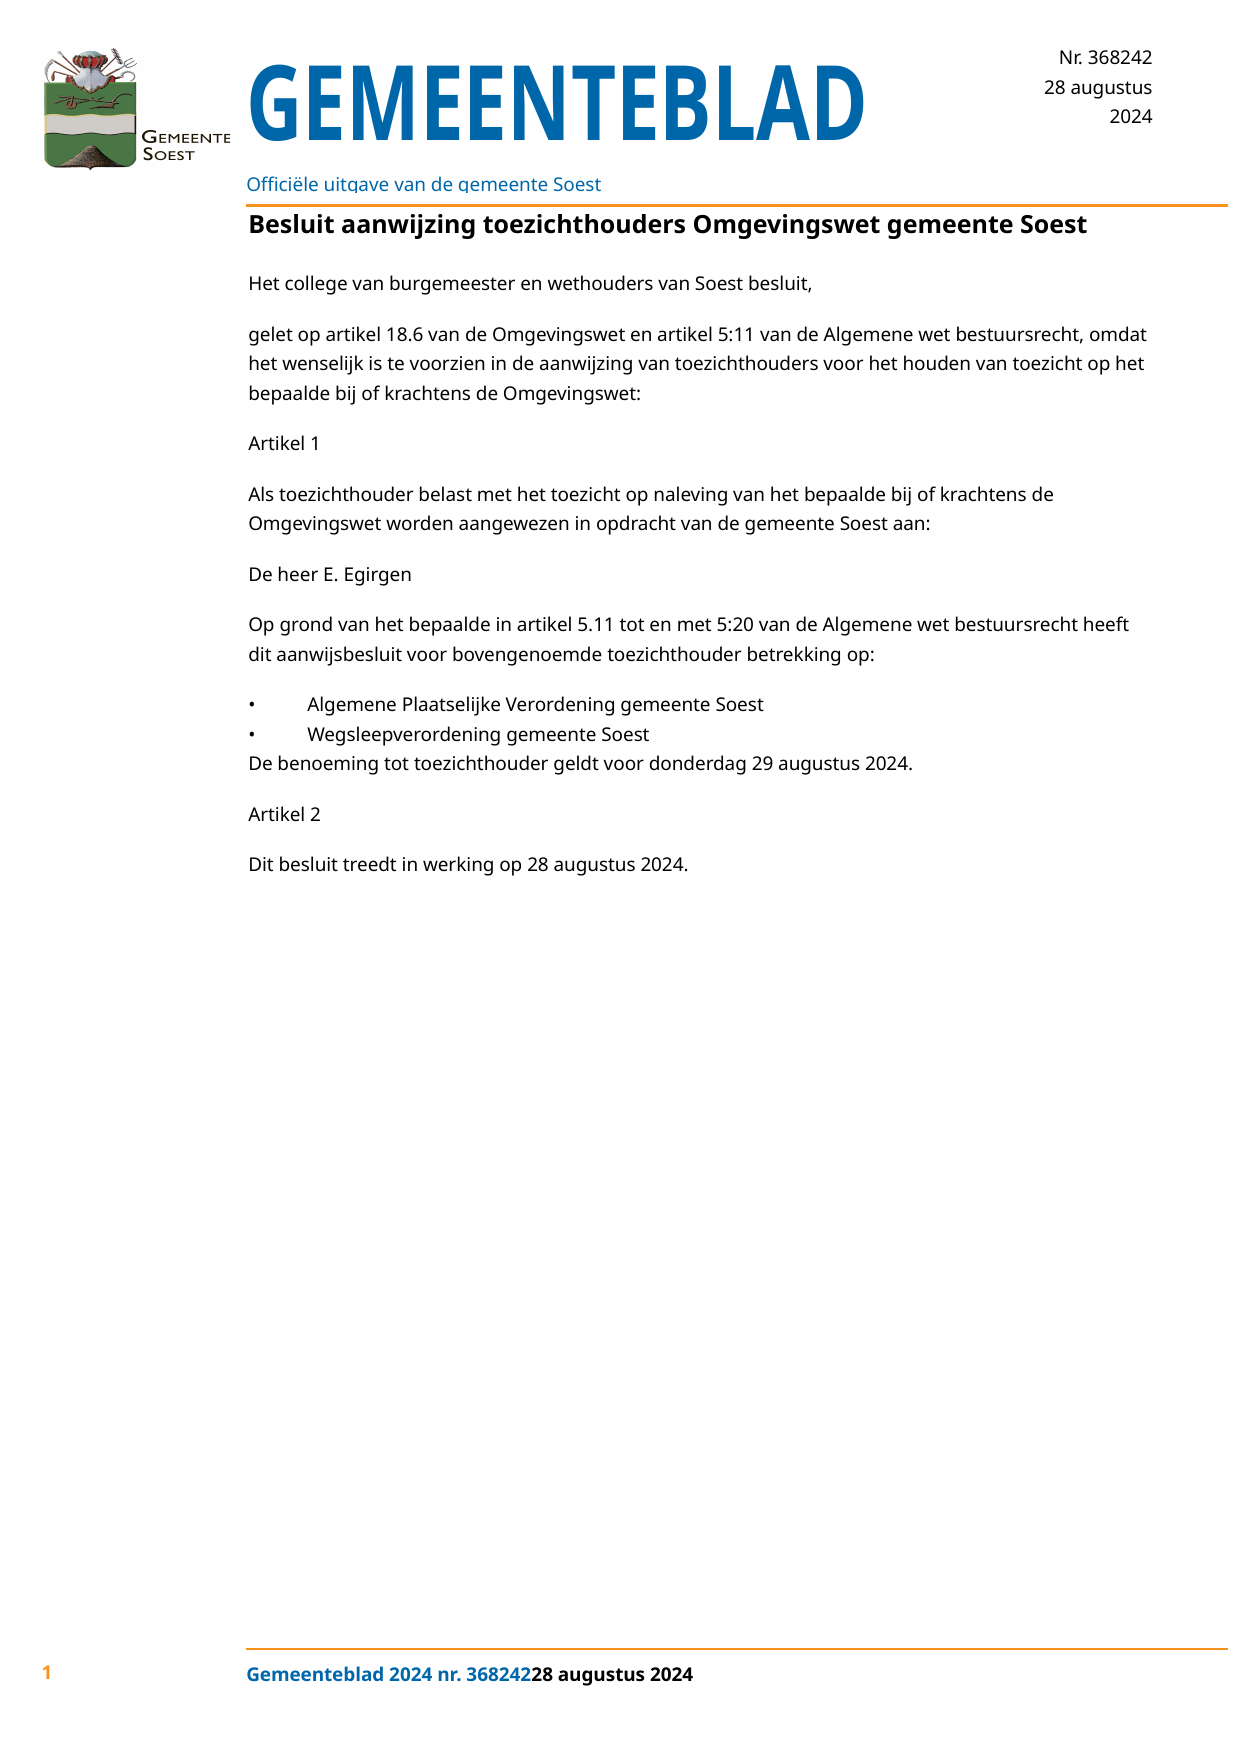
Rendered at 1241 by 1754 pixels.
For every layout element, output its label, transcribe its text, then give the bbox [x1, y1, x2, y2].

text Artikel 2 [248, 801, 1152, 826]
list Wegsleepverordening gemeente Soest [248, 721, 1152, 746]
list Algemene Plaatselijke Verordening gemeente Soest [248, 691, 1152, 717]
text De benoeming tot toezichthouder geldt voor donderdag 29 augustus 2024. [248, 750, 1152, 776]
text Op grond van het bepaalde in artikel 5.11 tot en met 5:20 van de Algemene wet bestuursrecht heeft dit aanwijsbesluit voor bovengenoemde toezichthouder betrekking op: [248, 611, 1152, 666]
text Het college van burgemeester en wethouders van Soest besluit, [248, 270, 1152, 296]
text Artikel 1 [248, 430, 1152, 456]
text De heer E. Egirgen [248, 561, 1152, 586]
text Dit besluit treedt in werking op 28 augustus 2024. [248, 851, 1152, 877]
picture [41, 47, 231, 172]
text Als toezichthouder belast met het toezicht op naleving van het bepaalde bij of krachtens de Omgevingswet worden aangewezen in opdracht van de gemeente Soest aan: [248, 481, 1152, 536]
text gelet op artikel 18.6 van de Omgevingswet en artikel 5:11 van de Algemene wet bestuursrecht, omdat het wenselijk is te voorzien in de aanwijzing van toezichthouders voor het houden van toezicht op het bepaalde bij of krachtens de Omgevingswet: [248, 321, 1152, 406]
text Besluit aanwijzing toezichthouders Omgevingswet gemeente Soest [248, 207, 1152, 241]
